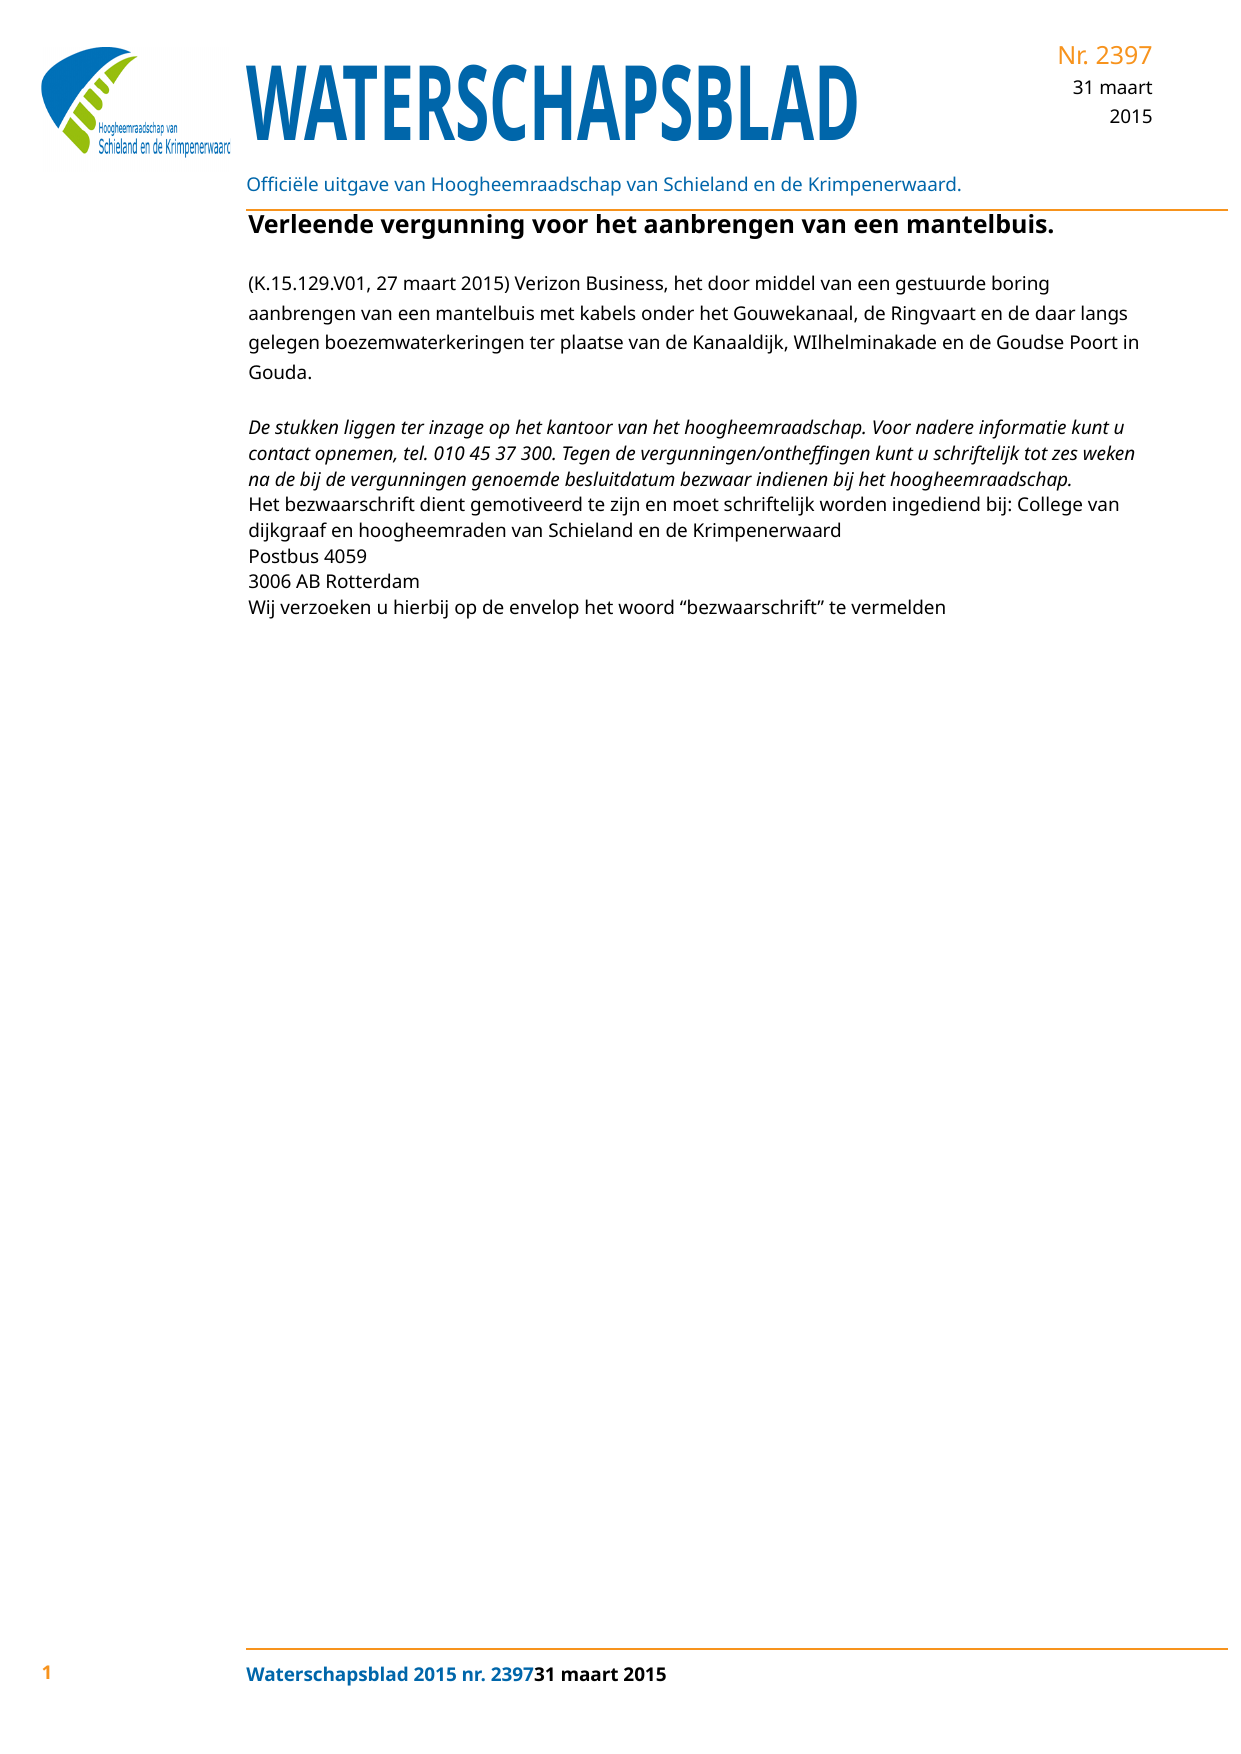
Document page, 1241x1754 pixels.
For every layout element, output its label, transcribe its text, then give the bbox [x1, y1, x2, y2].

text Postbus 4059 [248, 543, 1152, 569]
text (K.15.129.V01, 27 maart 2015) Verizon Business, het door middel van een gestuurde boring aanbrengen van een mantelbuis met kabels onder het Gouwekanaal, de Ringvaart en de daar langs gelegen boezemwaterkeringen ter plaatse van de Kanaaldijk, WIlhelminakade en de Goudse Poort in Gouda. [248, 270, 1152, 385]
text Wij verzoeken u hierbij op de envelop het woord “bezwaarschrift” te vermelden [248, 594, 1152, 620]
text Verleende vergunning voor het aanbrengen van een mantelbuis. [248, 211, 1152, 241]
text De stukken liggen ter inzage op het kantoor van het hoogheemraadschap. Voor nadere informatie kunt u contact opnemen, tel. 010 45 37 300. Tegen de vergunningen/ontheffingen kunt u schriftelijk tot zes weken na de bij de vergunningen genoemde besluitdatum bezwaar indienen bij het hoogheemraadschap. [248, 414, 1152, 492]
text 3006 AB Rotterdam [248, 569, 1152, 594]
text Het bezwaarschrift dient gemotiveerd te zijn en moet schriftelijk worden ingediend bij: College van dijkgraaf en hoogheemraden van Schieland en de Krimpenerwaard [248, 492, 1152, 543]
picture [41, 47, 231, 172]
